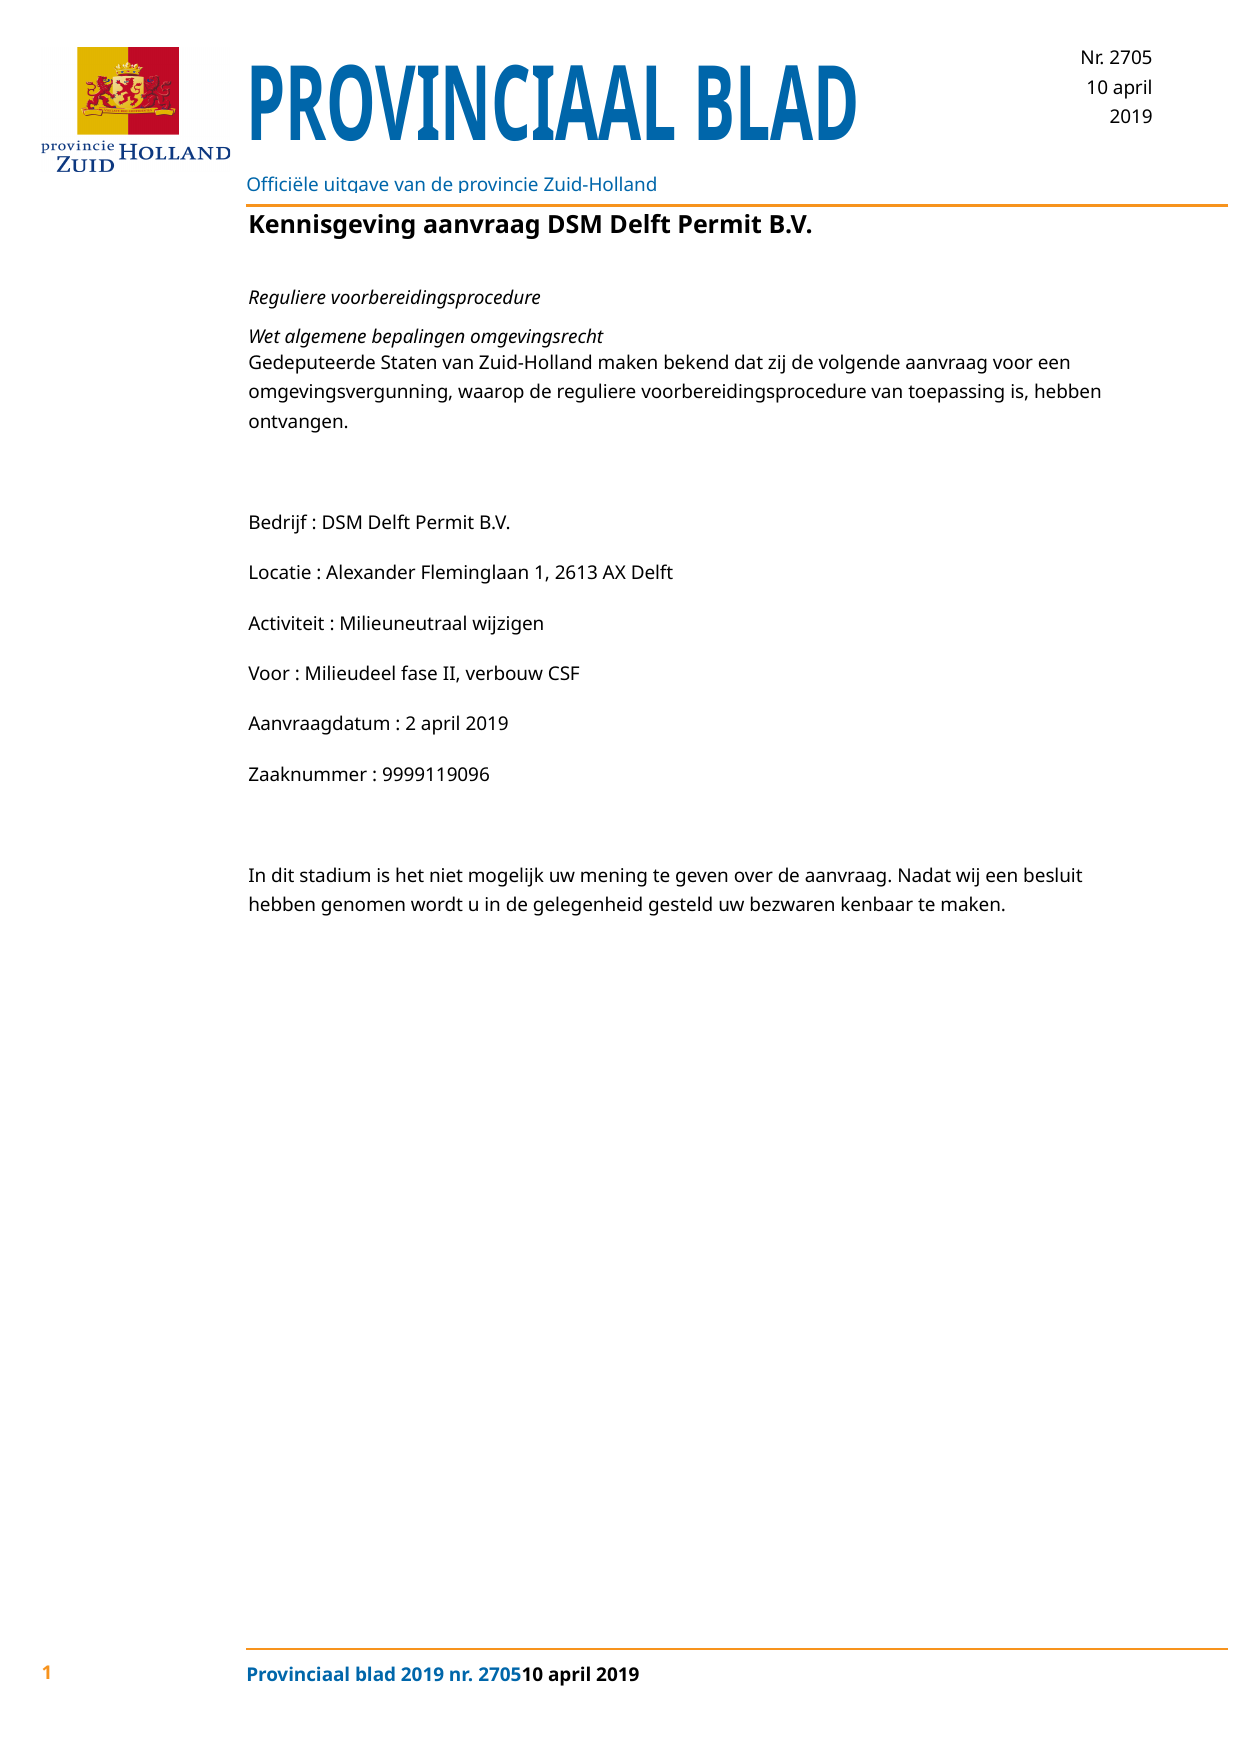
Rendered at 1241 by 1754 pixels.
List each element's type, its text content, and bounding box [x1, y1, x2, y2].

text Kennisgeving aanvraag DSM Delft Permit B.V. [248, 207, 1152, 241]
text Wet algemene bepalingen omgevingsrecht [248, 323, 1152, 349]
text Reguliere voorbereidingsprocedure [248, 284, 1152, 309]
text Activiteit : Milieuneutraal wijzigen [248, 610, 1152, 635]
text Locatie : Alexander Fleminglaan 1, 2613 AX Delft [248, 559, 1152, 585]
text Gedeputeerde Staten van Zuid-Holland maken bekend dat zij de volgende aanvraag voor een omgevingsvergunning, waarop de reguliere voorbereidingsprocedure van toepassing is, hebben ontvangen. [248, 349, 1152, 434]
text Bedrijf : DSM Delft Permit B.V. [248, 509, 1152, 534]
text Voor : Milieudeel fase II, verbouw CSF [248, 660, 1152, 686]
picture [41, 47, 231, 172]
text Aanvraagdatum : 2 april 2019 [248, 711, 1152, 736]
text Zaaknummer : 9999119096 [248, 761, 1152, 787]
text In dit stadium is het niet mogelijk uw mening te geven over de aanvraag. Nadat wij een besluit hebben genomen wordt u in de gelegenheid gesteld uw bezwaren kenbaar te maken. [248, 862, 1152, 917]
